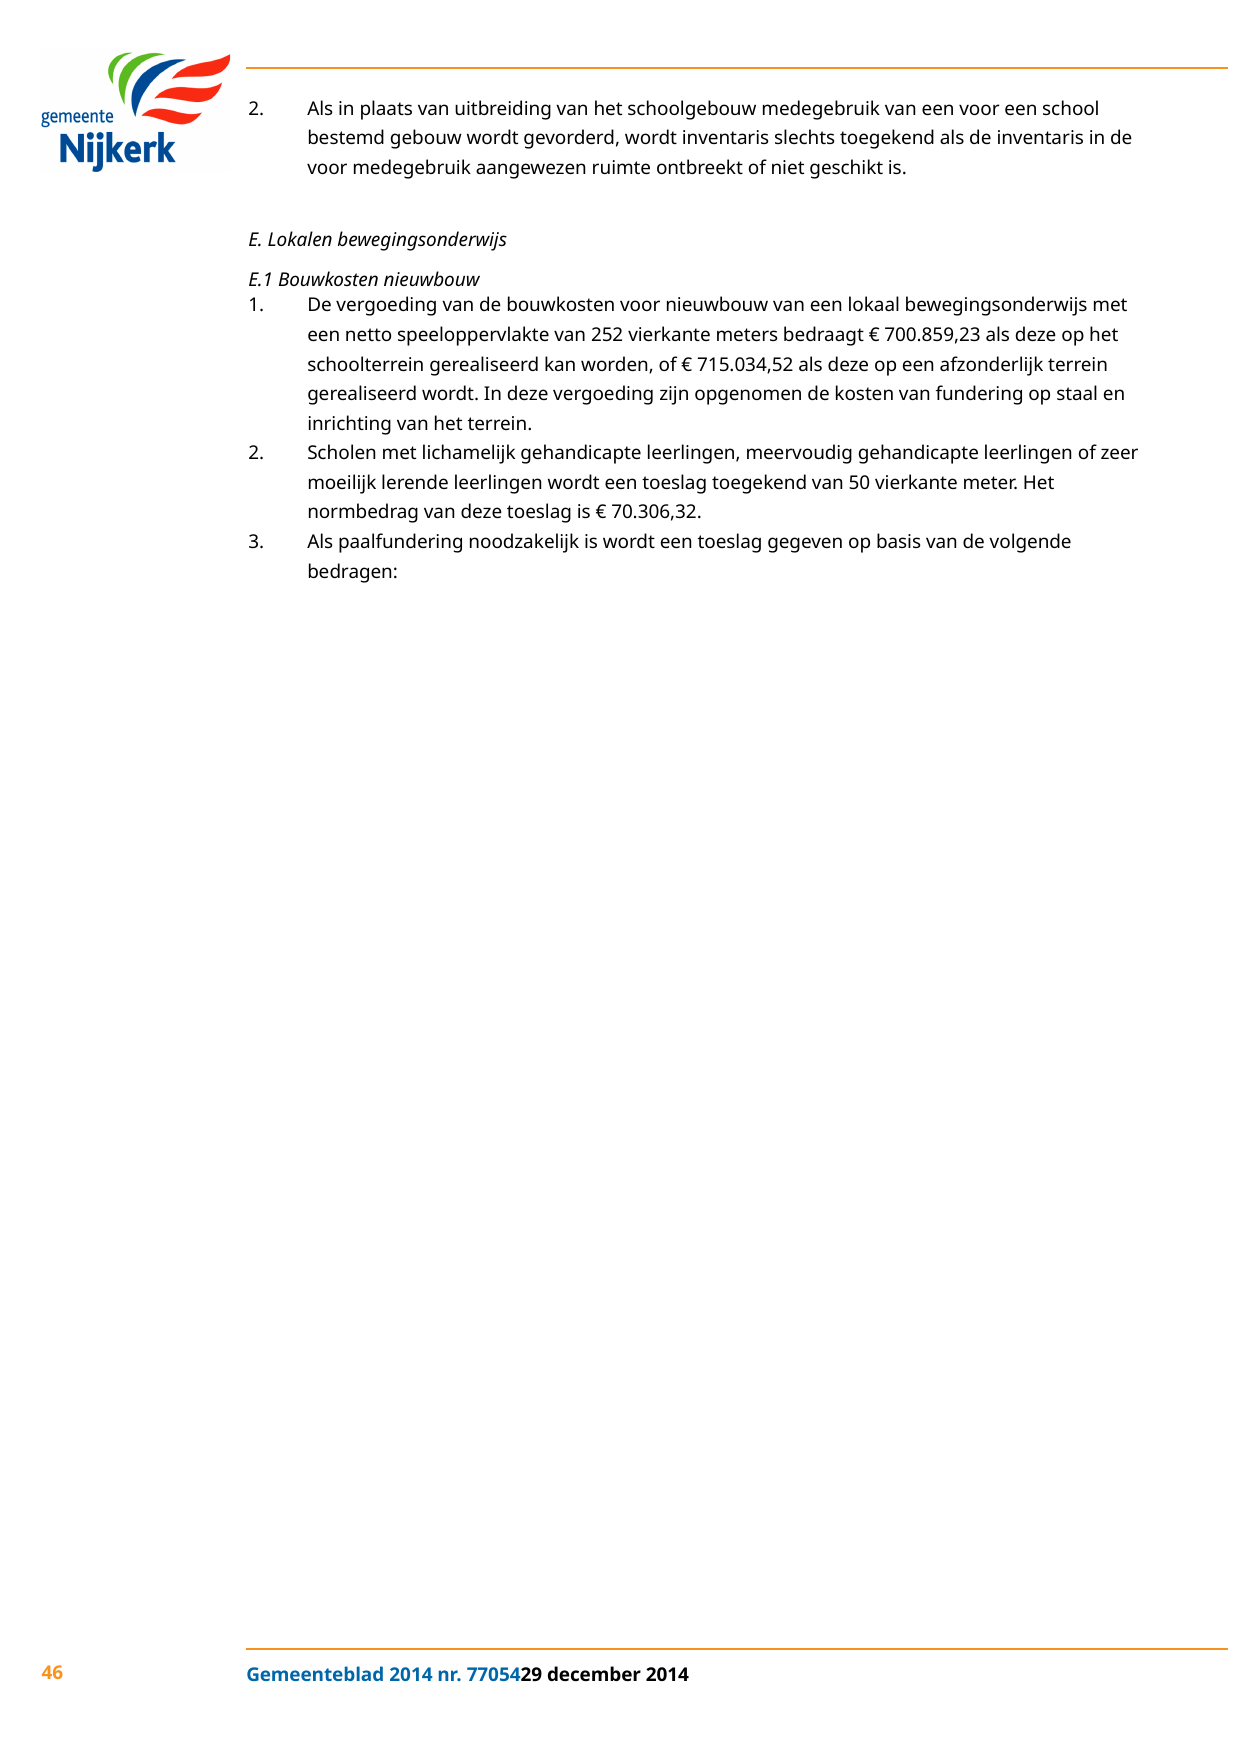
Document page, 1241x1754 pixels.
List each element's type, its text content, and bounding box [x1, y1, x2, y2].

list Als paalfundering noodzakelijk is wordt een toeslag gegeven op basis van de volgende bedragen: [248, 528, 1152, 584]
text E.1 Bouwkosten nieuwbouw [248, 266, 1152, 292]
text E. Lokalen bewegingsonderwijs [248, 227, 1152, 252]
list Scholen met lichamelijk gehandicapte leerlingen, meervoudig gehandicapte leerlingen of zeer moeilijk lerende leerlingen wordt een toeslag toegekend van 50 vierkante meter. Het normbedrag van deze toeslag is € 70.306,32. [248, 439, 1152, 524]
picture [41, 47, 231, 172]
list Als in plaats van uitbreiding van het schoolgebouw medegebruik van een voor een school bestemd gebouw wordt gevorderd, wordt inventaris slechts toegekend als de inventaris in de voor medegebruik aangewezen ruimte ontbreekt of niet geschikt is. [248, 95, 1152, 180]
list De vergoeding van de bouwkosten voor nieuwbouw van een lokaal bewegingsonderwijs met een netto speeloppervlakte van 252 vierkante meters bedraagt € 700.859,23 als deze op het schoolterrein gerealiseerd kan worden, of € 715.034,52 als deze op een afzonderlijk terrein gerealiseerd wordt. In deze vergoeding zijn opgenomen de kosten van fundering op staal en inrichting van het terrein. [248, 292, 1152, 436]
